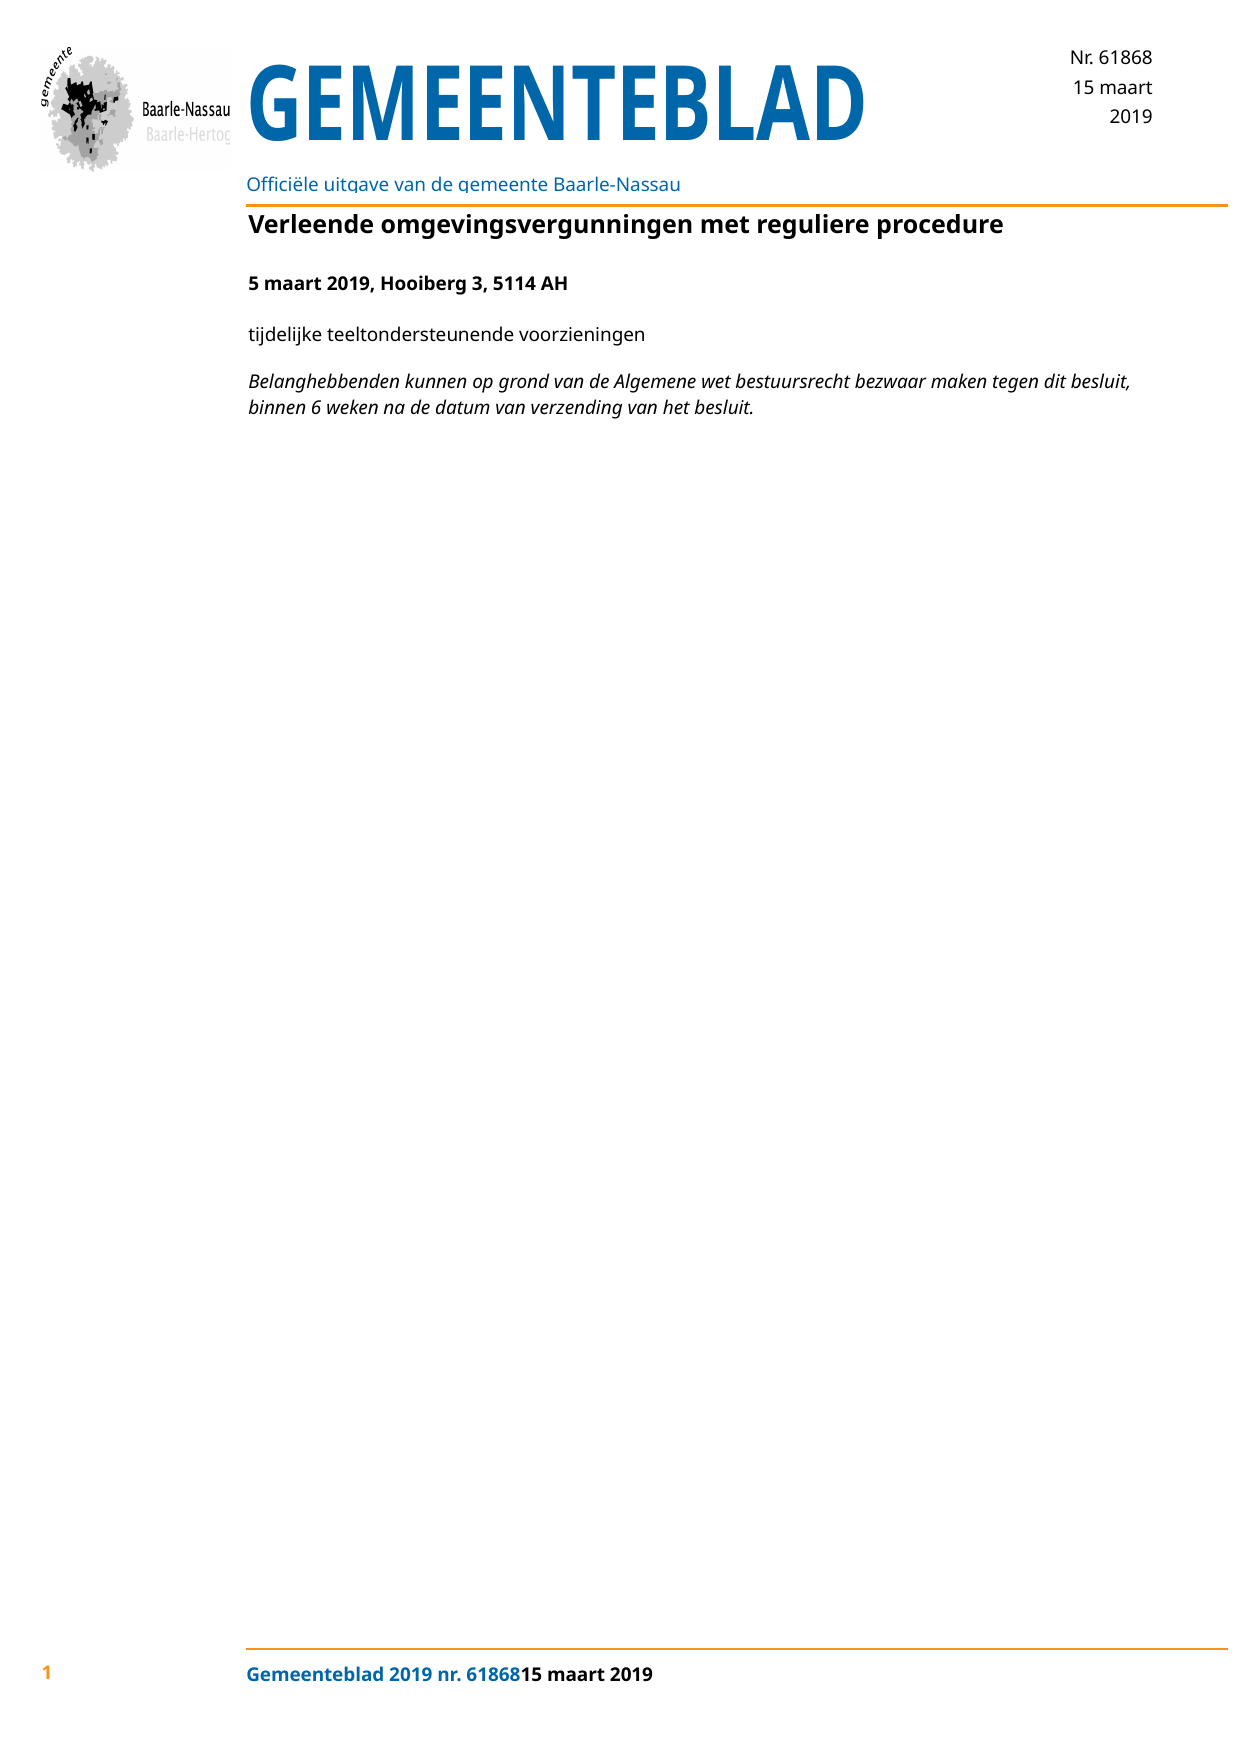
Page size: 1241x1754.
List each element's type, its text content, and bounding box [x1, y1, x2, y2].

text Verleende omgevingsvergunningen met reguliere procedure [248, 207, 1152, 241]
text Belanghebbenden kunnen op grond van de Algemene wet bestuursrecht bezwaar maken tegen dit besluit, binnen 6 weken na de datum van verzending van het besluit. [248, 368, 1152, 420]
text tijdelijke teeltondersteunende voorzieningen [248, 321, 1152, 346]
picture [41, 47, 231, 172]
text 5 maart 2019, Hooiberg 3, 5114 AH [248, 270, 1152, 296]
